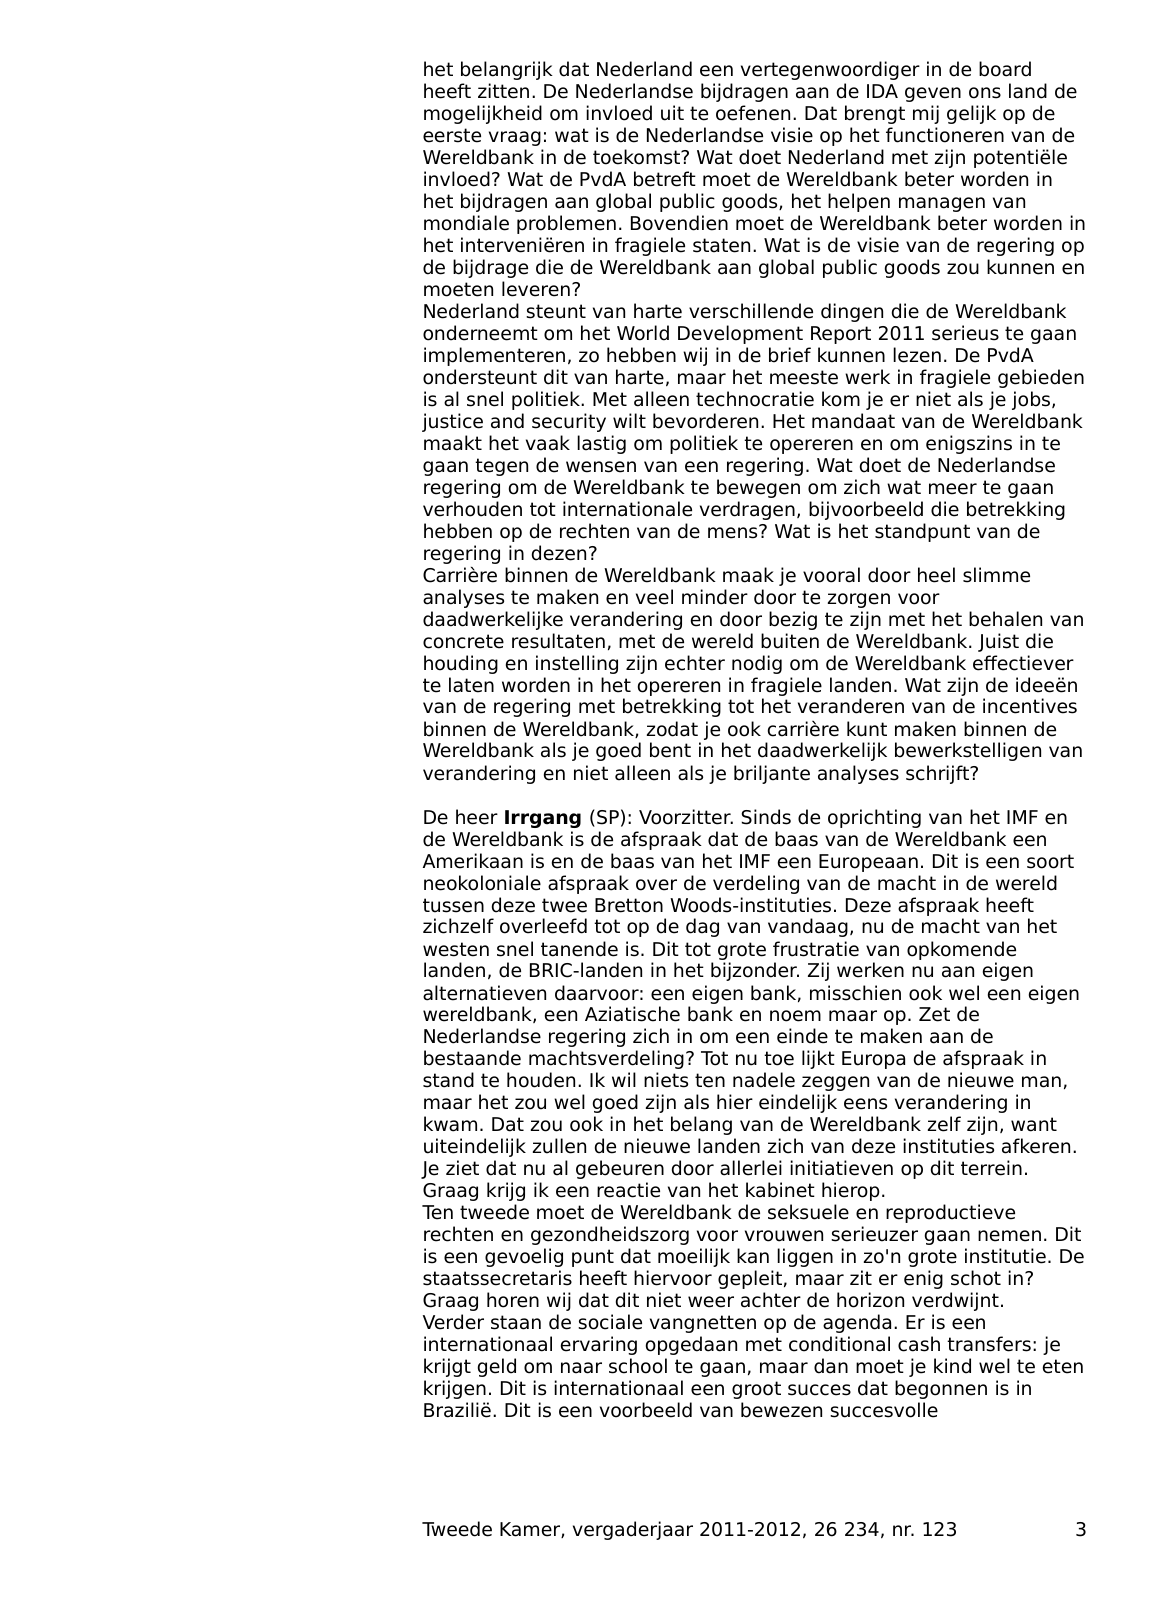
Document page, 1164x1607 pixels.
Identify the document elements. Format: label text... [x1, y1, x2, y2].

text Nederland steunt van harte verschillende dingen die de Wereldbank onderneemt om het World Development Report 2011 serieus te gaan implementeren, zo hebben wij in de brief kunnen lezen. De PvdA ondersteunt dit van harte, maar het meeste werk in fragiele gebieden is al snel politiek. Met alleen technocratie kom je er niet als je jobs, justice and security wilt bevorderen. Het mandaat van de Wereldbank maakt het vaak lastig om politiek te opereren en om enigszins in te gaan tegen de wensen van een regering. Wat doet de Nederlandse regering om de Wereldbank te bewegen om zich wat meer te gaan verhouden tot internationale verdragen, bijvoorbeeld die betrekking hebben op de rechten van de mens? Wat is het standpunt van de regering in dezen? [422, 301, 1087, 564]
text Carrière binnen de Wereldbank maak je vooral door heel slimme analyses te maken en veel minder door te zorgen voor daadwerkelijke verandering en door bezig te zijn met het behalen van concrete resultaten, met de wereld buiten de Wereldbank. Juist die houding en instelling zijn echter nodig om de Wereldbank effectiever te laten worden in het opereren in fragiele landen. Wat zijn de ideeën van de regering met betrekking tot het veranderen van de incentives binnen de Wereldbank, zodat je ook carrière kunt maken binnen de Wereldbank als je goed bent in het daadwerkelijk bewerkstelligen van verandering en niet alleen als je briljante analyses schrijft? [422, 564, 1087, 784]
text Ten tweede moet de Wereldbank de seksuele en reproductieve rechten en gezondheidszorg voor vrouwen serieuzer gaan nemen. Dit is een gevoelig punt dat moeilijk kan liggen in zo'n grote institutie. De staatssecretaris heeft hiervoor gepleit, maar zit er enig schot in? Graag horen wij dat dit niet weer achter de horizon verdwijnt. [422, 1202, 1087, 1312]
text het belangrijk dat Nederland een vertegenwoordiger in de board heeft zitten. De Nederlandse bijdragen aan de IDA geven ons land de mogelijkheid om invloed uit te oefenen. Dat brengt mij gelijk op de eerste vraag: wat is de Nederlandse visie op het functioneren van de Wereldbank in de toekomst? Wat doet Nederland met zijn potentiële invloed? Wat de PvdA betreft moet de Wereldbank beter worden in het bijdragen aan global public goods, het helpen managen van mondiale problemen. Bovendien moet de Wereldbank beter worden in het interveniëren in fragiele staten. Wat is de visie van de regering op de bijdrage die de Wereldbank aan global public goods zou kunnen en moeten leveren? [422, 59, 1087, 301]
text De heer Irrgang (SP): Voorzitter. Sinds de oprichting van het IMF en de Wereldbank is de afspraak dat de baas van de Wereldbank een Amerikaan is en de baas van het IMF een Europeaan. Dit is een soort neokoloniale afspraak over de verdeling van de macht in de wereld tussen deze twee Bretton Woods-instituties. Deze afspraak heeft zichzelf overleefd tot op de dag van vandaag, nu de macht van het westen snel tanende is. Dit tot grote frustratie van opkomende landen, de BRIC-landen in het bijzonder. Zij werken nu aan eigen alternatieven daarvoor: een eigen bank, misschien ook wel een eigen wereldbank, een Aziatische bank en noem maar op. Zet de Nederlandse regering zich in om een einde te maken aan de bestaande machtsverdeling? Tot nu toe lijkt Europa de afspraak in stand te houden. Ik wil niets ten nadele zeggen van de nieuwe man, maar het zou wel goed zijn als hier eindelijk eens verandering in kwam. Dat zou ook in het belang van de Wereldbank zelf zijn, want uiteindelijk zullen de nieuwe landen zich van deze instituties afkeren. Je ziet dat nu al gebeuren door allerlei initiatieven op dit terrein. Graag krijg ik een reactie van het kabinet hierop. [422, 807, 1087, 1202]
text Verder staan de sociale vangnetten op de agenda. Er is een internationaal ervaring opgedaan met conditional cash transfers: je krijgt geld om naar school te gaan, maar dan moet je kind wel te eten krijgen. Dit is internationaal een groot succes dat begonnen is in Brazilië. Dit is een voorbeeld van bewezen succesvolle [422, 1312, 1087, 1422]
